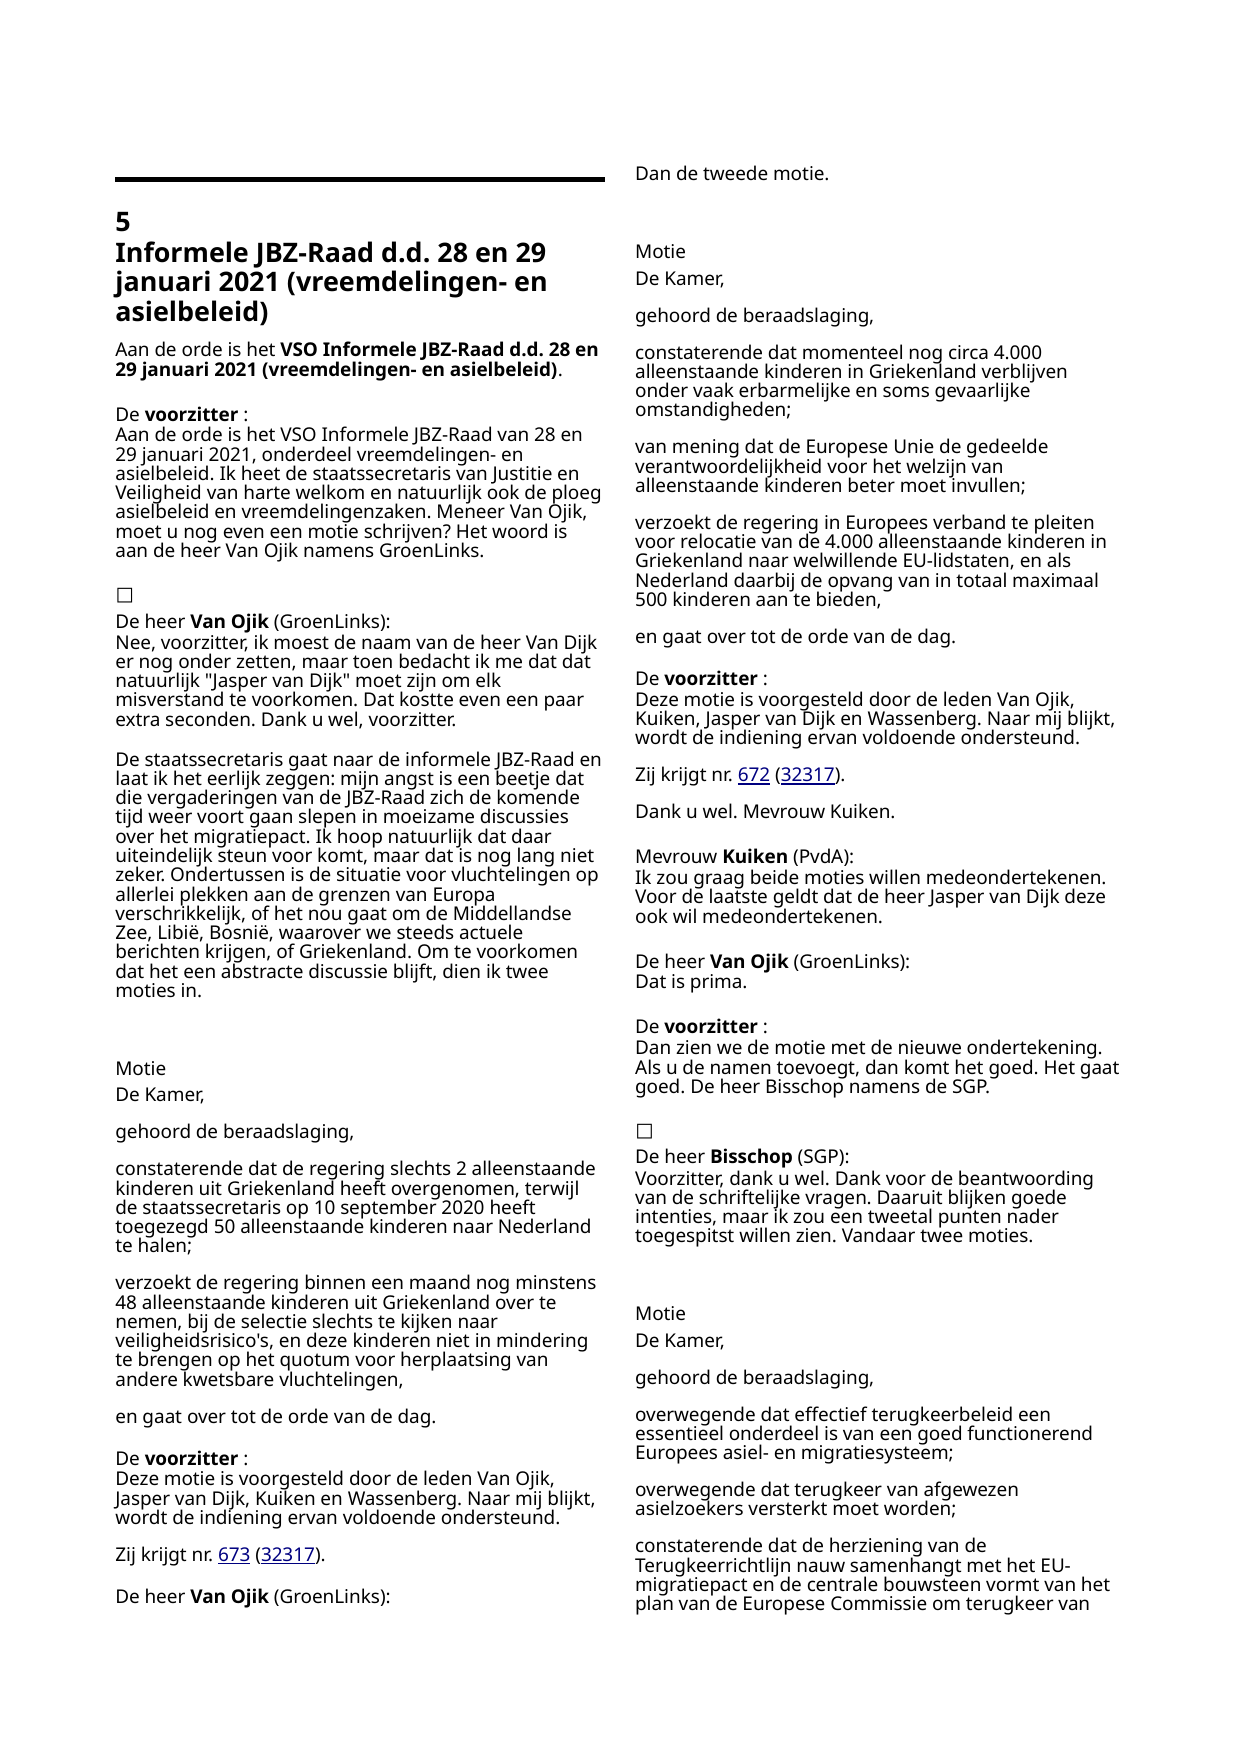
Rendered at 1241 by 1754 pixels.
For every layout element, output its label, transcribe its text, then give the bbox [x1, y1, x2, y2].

text De heer Bisschop (SGP): [635, 1144, 1125, 1169]
text Deze motie is voorgesteld door de leden Van Ojik, Jasper van Dijk, Kuiken en Wassenberg. Naar mij blijkt, wordt de indiening ervan voldoende ondersteund. [115, 1470, 605, 1528]
text en gaat over tot de orde van de dag. [635, 628, 1125, 647]
text Ik zou graag beide moties willen medeondertekenen. Voor de laatste geldt dat de heer Jasper van Dijk deze ook wil medeondertekenen. [635, 869, 1125, 927]
text gehoord de beraadslaging, [635, 307, 1125, 326]
text Nee, voorzitter, ik moest de naam van de heer Van Dijk er nog onder zetten, maar toen bedacht ik me dat dat natuurlijk "Jasper van Dijk" moet zijn om elk misverstand te voorkomen. Dat kostte even een paar extra seconden. Dank u wel, voorzitter. [115, 634, 605, 730]
text constaterende dat de regering slechts 2 alleenstaande kinderen uit Griekenland heeft overgenomen, terwijl de staatssecretaris op 10 september 2020 heeft toegezegd 50 alleenstaande kinderen naar Nederland te halen; [115, 1160, 605, 1257]
text Dank u wel. Mevrouw Kuiken. [635, 803, 1125, 823]
text De voorzitter : [635, 1014, 1125, 1039]
text constaterende dat de herziening van de Terugkeerrichtlijn nauw samenhangt met het EU-migratiepact en de centrale bouwsteen vormt van het plan van de Europese Commissie om terugkeer van [635, 1537, 1125, 1614]
text De voorzitter : [115, 401, 605, 426]
text Zij krijgt nr. 673 (32317). [115, 1546, 605, 1565]
text De staatssecretaris gaat naar de informele JBZ-Raad en laat ik het eerlijk zeggen: mijn angst is een beetje dat die vergaderingen van de JBZ-Raad zich de komende tijd weer voort gaan slepen in moeizame discussies over het migratiepact. Ik hoop natuurlijk dat daar uiteindelijk steun voor komt, maar dat is nog lang niet zeker. Ondertussen is de situatie voor vluchtelingen op allerlei plekken aan de grenzen van Europa verschrikkelijk, of het nou gaat om de Middellandse Zee, Libië, Bosnië, waarover we steeds actuele berichten krijgen, of Griekenland. Om te voorkomen dat het een abstracte discussie blijft, dien ik twee moties in. [115, 751, 605, 1001]
text De heer Van Ojik (GroenLinks): [635, 948, 1125, 973]
text Dan de tweede motie. [635, 165, 1125, 184]
text Motie [115, 1055, 605, 1080]
text Motie [635, 1300, 1125, 1326]
text De Kamer, [115, 1086, 605, 1106]
text Informele JBZ-Raad d.d. 28 en 29 januari 2021 (vreemdelingen- en asielbeleid) [115, 239, 605, 341]
text Motie [635, 238, 1125, 264]
text van mening dat de Europese Unie de gedeelde verantwoordelijkheid voor het welzijn van alleenstaande kinderen beter moet invullen; [635, 438, 1125, 496]
text ⬜ [635, 1118, 1125, 1144]
text Zij krijgt nr. 672 (32317). [635, 766, 1125, 786]
text De Kamer, [635, 1332, 1125, 1351]
text gehoord de beraadslaging, [635, 1369, 1125, 1388]
text Dan zien we de motie met de nieuwe ondertekening. Als u de namen toevoegt, dan komt het goed. Het gaat goed. De heer Bisschop namens de SGP. [635, 1039, 1125, 1097]
text De voorzitter : [635, 665, 1125, 691]
text en gaat over tot de orde van de dag. [115, 1408, 605, 1427]
text De heer Van Ojik (GroenLinks): [115, 1583, 605, 1609]
text De voorzitter : [115, 1445, 605, 1470]
text constaterende dat momenteel nog circa 4.000 alleenstaande kinderen in Griekenland verblijven onder vaak erbarmelijke en soms gevaarlijke omstandigheden; [635, 344, 1125, 421]
text ⬜ [115, 582, 605, 608]
text gehoord de beraadslaging, [115, 1123, 605, 1143]
text De heer Van Ojik (GroenLinks): [115, 608, 605, 634]
text verzoekt de regering binnen een maand nog minstens 48 alleenstaande kinderen uit Griekenland over te nemen, bij de selectie slechts te kijken naar veiligheidsrisico's, en deze kinderen niet in mindering te brengen op het quotum voor herplaatsing van andere kwetsbare vluchtelingen, [115, 1274, 605, 1390]
text verzoekt de regering in Europees verband te pleiten voor relocatie van de 4.000 alleenstaande kinderen in Griekenland naar welwillende EU-lidstaten, en als Nederland daarbij de opvang van in totaal maximaal 500 kinderen aan te bieden, [635, 514, 1125, 610]
text Aan de orde is het VSO Informele JBZ-Raad d.d. 28 en 29 januari 2021 (vreemdelingen- en asielbeleid). [115, 341, 605, 380]
text overwegende dat effectief terugkeerbeleid een essentieel onderdeel is van een goed functionerend Europees asiel- en migratiesysteem; [635, 1406, 1125, 1463]
text Aan de orde is het VSO Informele JBZ-Raad van 28 en 29 januari 2021, onderdeel vreemdelingen- en asielbeleid. Ik heet de staatssecretaris van Justitie en Veiligheid van harte welkom en natuurlijk ook de ploeg asielbeleid en vreemdelingenzaken. Meneer Van Ojik, moet u nog even een motie schrijven? Het woord is aan de heer Van Ojik namens GroenLinks. [115, 426, 605, 561]
text Dat is prima. [635, 973, 1125, 993]
text De Kamer, [635, 270, 1125, 289]
text Voorzitter, dank u wel. Dank voor de beantwoording van de schriftelijke vragen. Daaruit blijken goede intenties, maar ik zou een tweetal punten nader toegespitst willen zien. Vandaar twee moties. [635, 1169, 1125, 1247]
text Deze motie is voorgesteld door de leden Van Ojik, Kuiken, Jasper van Dijk en Wassenberg. Naar mij blijkt, wordt de indiening ervan voldoende ondersteund. [635, 691, 1125, 748]
text overwegende dat terugkeer van afgewezen asielzoekers versterkt moet worden; [635, 1481, 1125, 1520]
text Mevrouw Kuiken (PvdA): [635, 843, 1125, 869]
text 5 [115, 203, 605, 239]
